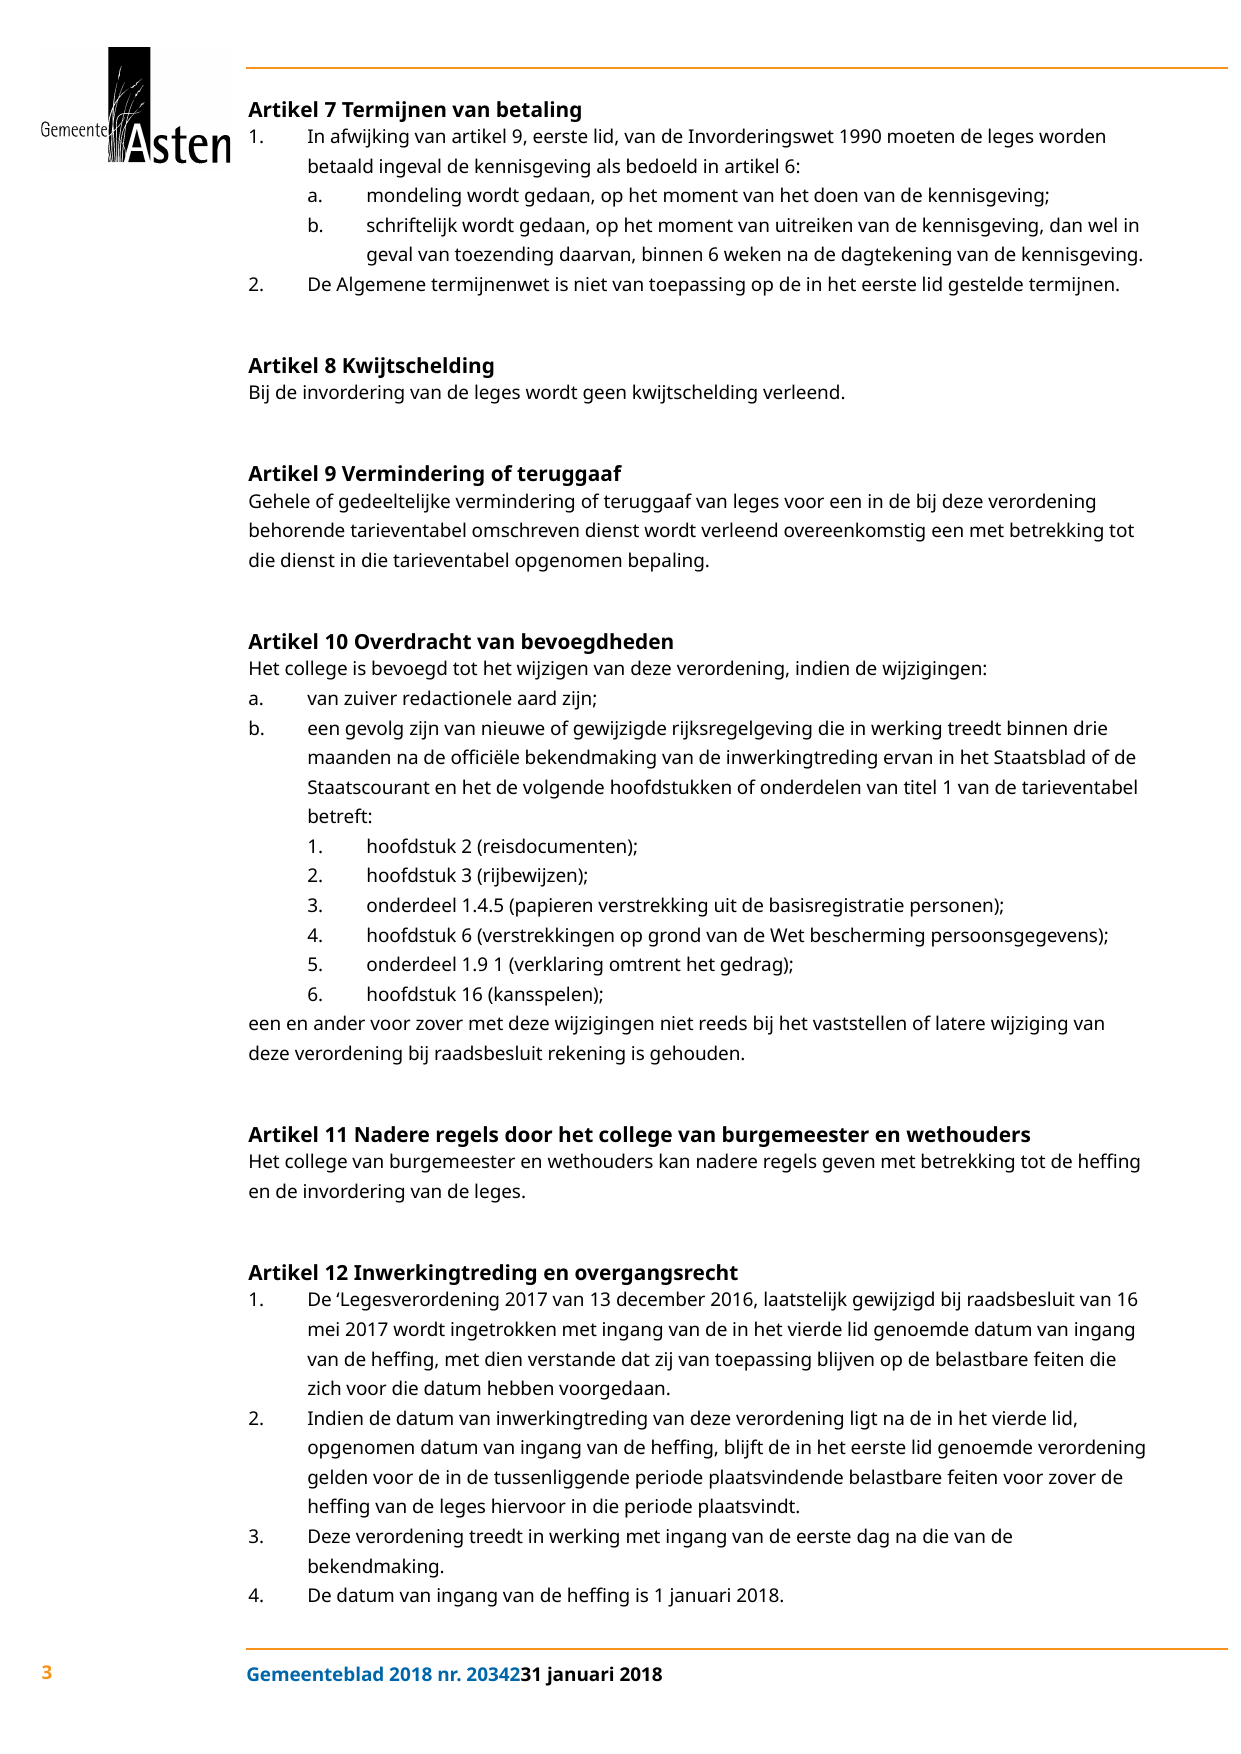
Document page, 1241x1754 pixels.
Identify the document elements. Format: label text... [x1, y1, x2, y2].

list onderdeel 1.9 1 (verklaring omtrent het gedrag); [307, 951, 1152, 977]
list onderdeel 1.4.5 (papieren verstrekking uit de basisregistratie personen); [307, 892, 1152, 918]
list hoofdstuk 16 (kansspelen); [307, 981, 1152, 1007]
text Artikel 12 Inwerkingtreding en overgangsrecht [248, 1258, 1152, 1287]
text Artikel 10 Overdracht van bevoegdheden [248, 627, 1152, 656]
list een gevolg zijn van nieuwe of gewijzigde rijksregelgeving die in werking treedt binnen drie maanden na de officiële bekendmaking van de inwerkingtreding ervan in het Staatsblad of de Staatscourant en het de volgende hoofdstukken of onderdelen van titel 1 van de tarieventabel betreft: [248, 715, 1152, 829]
list schriftelijk wordt gedaan, op het moment van uitreiken van de kennisgeving, dan wel in geval van toezending daarvan, binnen 6 weken na de dagtekening van de kennisgeving. [307, 212, 1152, 267]
list Deze verordening treedt in werking met ingang van de eerste dag na die van de bekendmaking. [248, 1523, 1152, 1579]
list De Algemene termijnenwet is niet van toepassing op de in het eerste lid gestelde termijnen. [248, 271, 1152, 297]
list De datum van ingang van de heffing is 1 januari 2018. [248, 1582, 1152, 1608]
list De ‘Legesverordening 2017 van 13 december 2016, laatstelijk gewijzigd bij raadsbesluit van 16 mei 2017 wordt ingetrokken met ingang van de in het vierde lid genoemde datum van ingang van de heffing, met dien verstande dat zij van toepassing blijven op de belastbare feiten die zich voor die datum hebben voorgedaan. [248, 1287, 1152, 1401]
list Indien de datum van inwerkingtreding van deze verordening ligt na de in het vierde lid, opgenomen datum van ingang van de heffing, blijft de in het eerste lid genoemde verordening gelden voor de in de tussenliggende periode plaatsvindende belastbare feiten voor zover de heffing van de leges hiervoor in die periode plaatsvindt. [248, 1405, 1152, 1519]
text Het college van burgemeester en wethouders kan nadere regels geven met betrekking tot de heffing en de invordering van de leges. [248, 1149, 1152, 1204]
list van zuiver redactionele aard zijn; [248, 685, 1152, 711]
text een en ander voor zover met deze wijzigingen niet reeds bij het vaststellen of latere wijziging van deze verordening bij raadsbesluit rekening is gehouden. [248, 1011, 1152, 1066]
list mondeling wordt gedaan, op het moment van het doen van de kennisgeving; [307, 182, 1152, 208]
list In afwijking van artikel 9, eerste lid, van de Invorderingswet 1990 moeten de leges worden betaald ingeval de kennisgeving als bedoeld in artikel 6: [248, 123, 1152, 178]
text Artikel 7 Termijnen van betaling [248, 95, 1152, 123]
text Artikel 8 Kwijtschelding [248, 351, 1152, 379]
list hoofdstuk 6 (verstrekkingen op grond van de Wet bescherming persoonsgegevens); [307, 922, 1152, 948]
text Artikel 9 Vermindering of teruggaaf [248, 459, 1152, 488]
text Artikel 11 Nadere regels door het college van burgemeester en wethouders [248, 1120, 1152, 1149]
text Het college is bevoegd tot het wijzigen van deze verordening, indien de wijzigingen: [248, 656, 1152, 681]
text Bij de invordering van de leges wordt geen kwijtschelding verleend. [248, 379, 1152, 405]
list hoofdstuk 2 (reisdocumenten); [307, 833, 1152, 859]
text Gehele of gedeeltelijke vermindering of teruggaaf van leges voor een in de bij deze verordening behorende tarieventabel omschreven dienst wordt verleend overeenkomstig een met betrekking tot die dienst in die tarieventabel opgenomen bepaling. [248, 488, 1152, 573]
picture [41, 47, 231, 172]
list hoofdstuk 3 (rijbewijzen); [307, 863, 1152, 888]
